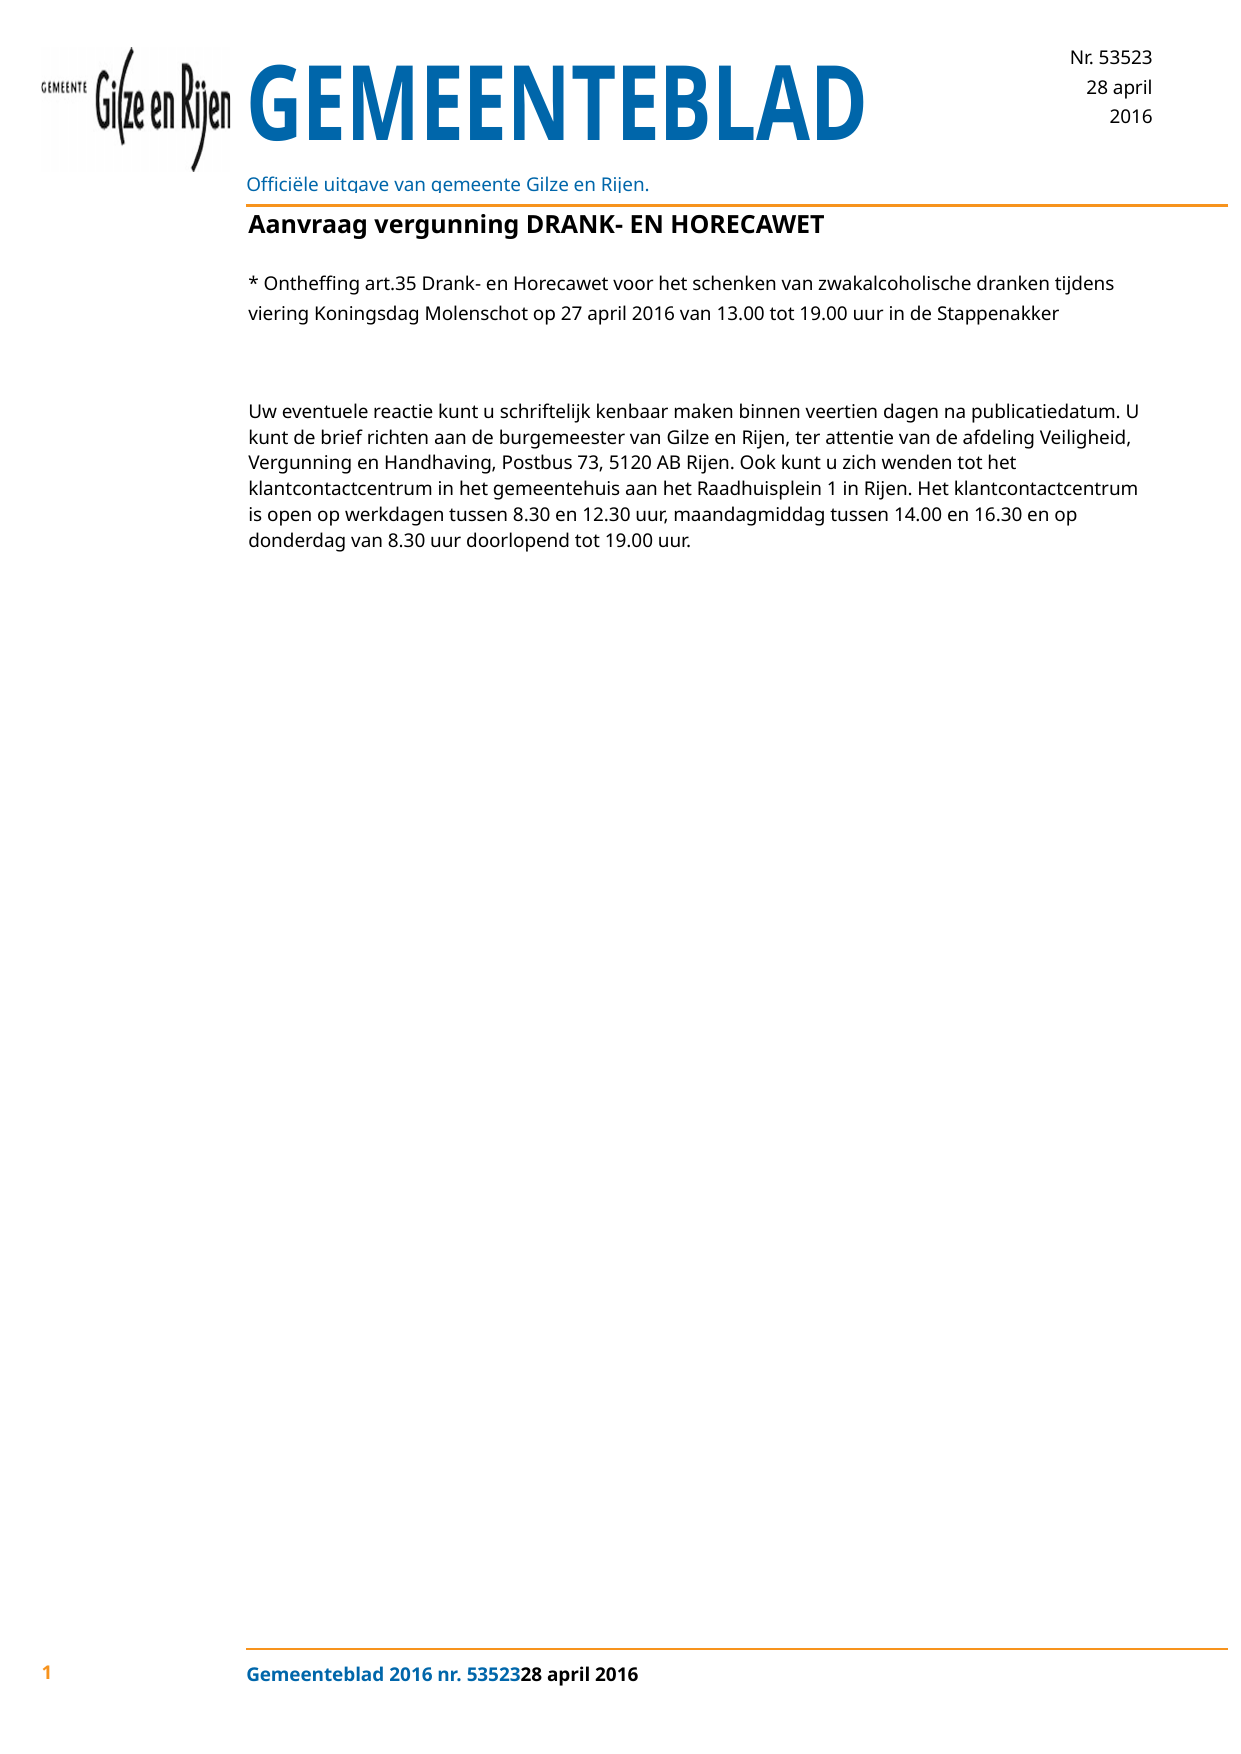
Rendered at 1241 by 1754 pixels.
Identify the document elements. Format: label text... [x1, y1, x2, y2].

text Aanvraag vergunning DRANK- EN HORECAWET [248, 207, 1152, 241]
text * Ontheffing art.35 Drank- en Horecawet voor het schenken van zwakalcoholische dranken tijdens viering Koningsdag Molenschot op 27 april 2016 van 13.00 tot 19.00 uur in de Stappenakker [248, 270, 1152, 326]
text Uw eventuele reactie kunt u schriftelijk kenbaar maken binnen veertien dagen na publicatiedatum. U kunt de brief richten aan de burgemeester van Gilze en Rijen, ter attentie van de afdeling Veiligheid, Vergunning en Handhaving, Postbus 73, 5120 AB Rijen. Ook kunt u zich wenden tot het klantcontactcentrum in het gemeentehuis aan het Raadhuisplein 1 in Rijen. Het klantcontactcentrum is open op werkdagen tussen 8.30 en 12.30 uur, maandagmiddag tussen 14.00 en 16.30 en op donderdag van 8.30 uur doorlopend tot 19.00 uur. [248, 398, 1152, 552]
picture [41, 47, 231, 172]
